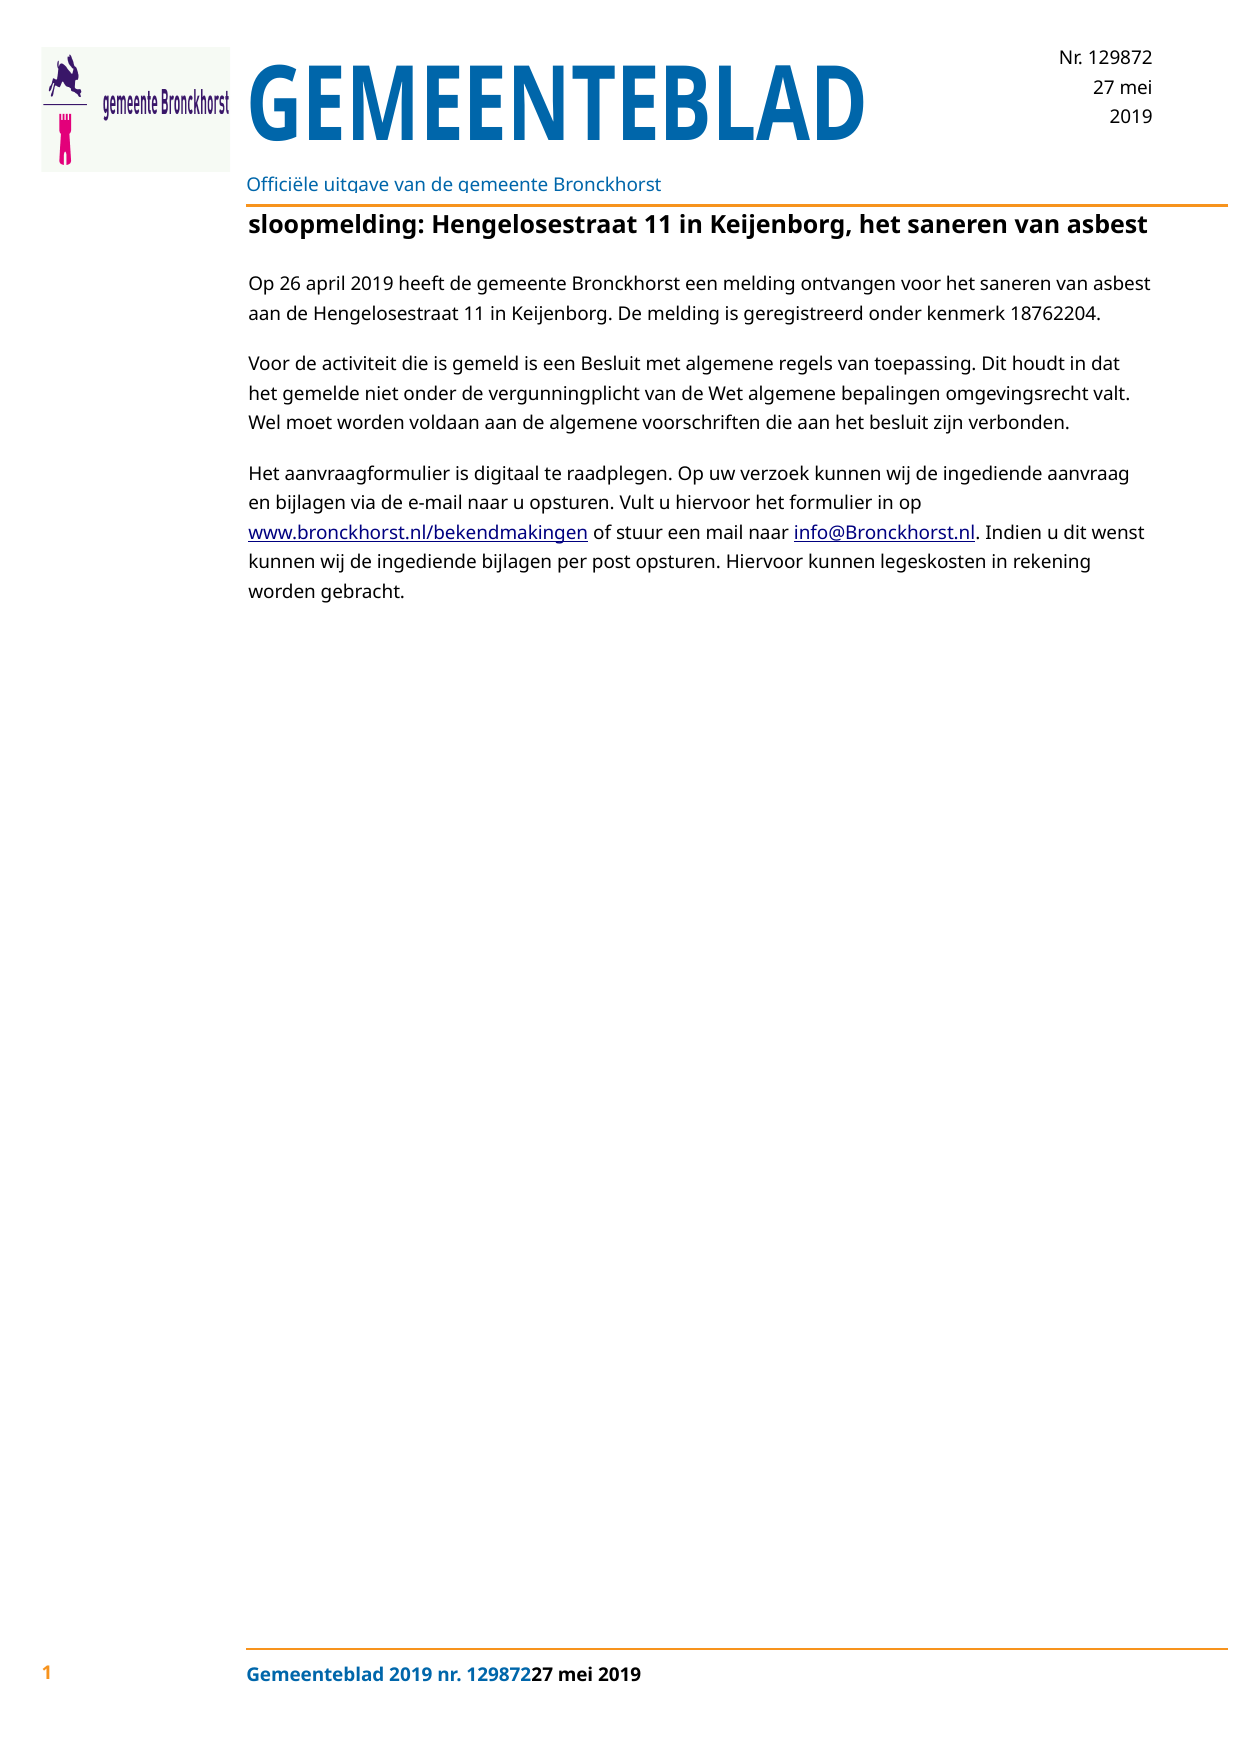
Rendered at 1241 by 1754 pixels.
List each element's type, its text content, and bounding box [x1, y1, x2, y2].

picture [41, 47, 231, 172]
text Voor de activiteit die is gemeld is een Besluit met algemene regels van toepassing. Dit houdt in dat het gemelde niet onder de vergunningplicht van de Wet algemene bepalingen omgevingsrecht valt. Wel moet worden voldaan aan de algemene voorschriften die aan het besluit zijn verbonden. [248, 350, 1152, 435]
text Het aanvraagformulier is digitaal te raadplegen. Op uw verzoek kunnen wij de ingediende aanvraag en bijlagen via de e-mail naar u opsturen. Vult u hiervoor het formulier in op www.bronckhorst.nl/bekendmakingen of stuur een mail naar info@Bronckhorst.nl. Indien u dit wenst kunnen wij de ingediende bijlagen per post opsturen. Hiervoor kunnen legeskosten in rekening worden gebracht. [248, 460, 1152, 604]
text Op 26 april 2019 heeft de gemeente Bronckhorst een melding ontvangen voor het saneren van asbest aan de Hengelosestraat 11 in Keijenborg. De melding is geregistreerd onder kenmerk 18762204. [248, 270, 1152, 326]
text sloopmelding: Hengelosestraat 11 in Keijenborg, het saneren van asbest [248, 207, 1152, 241]
